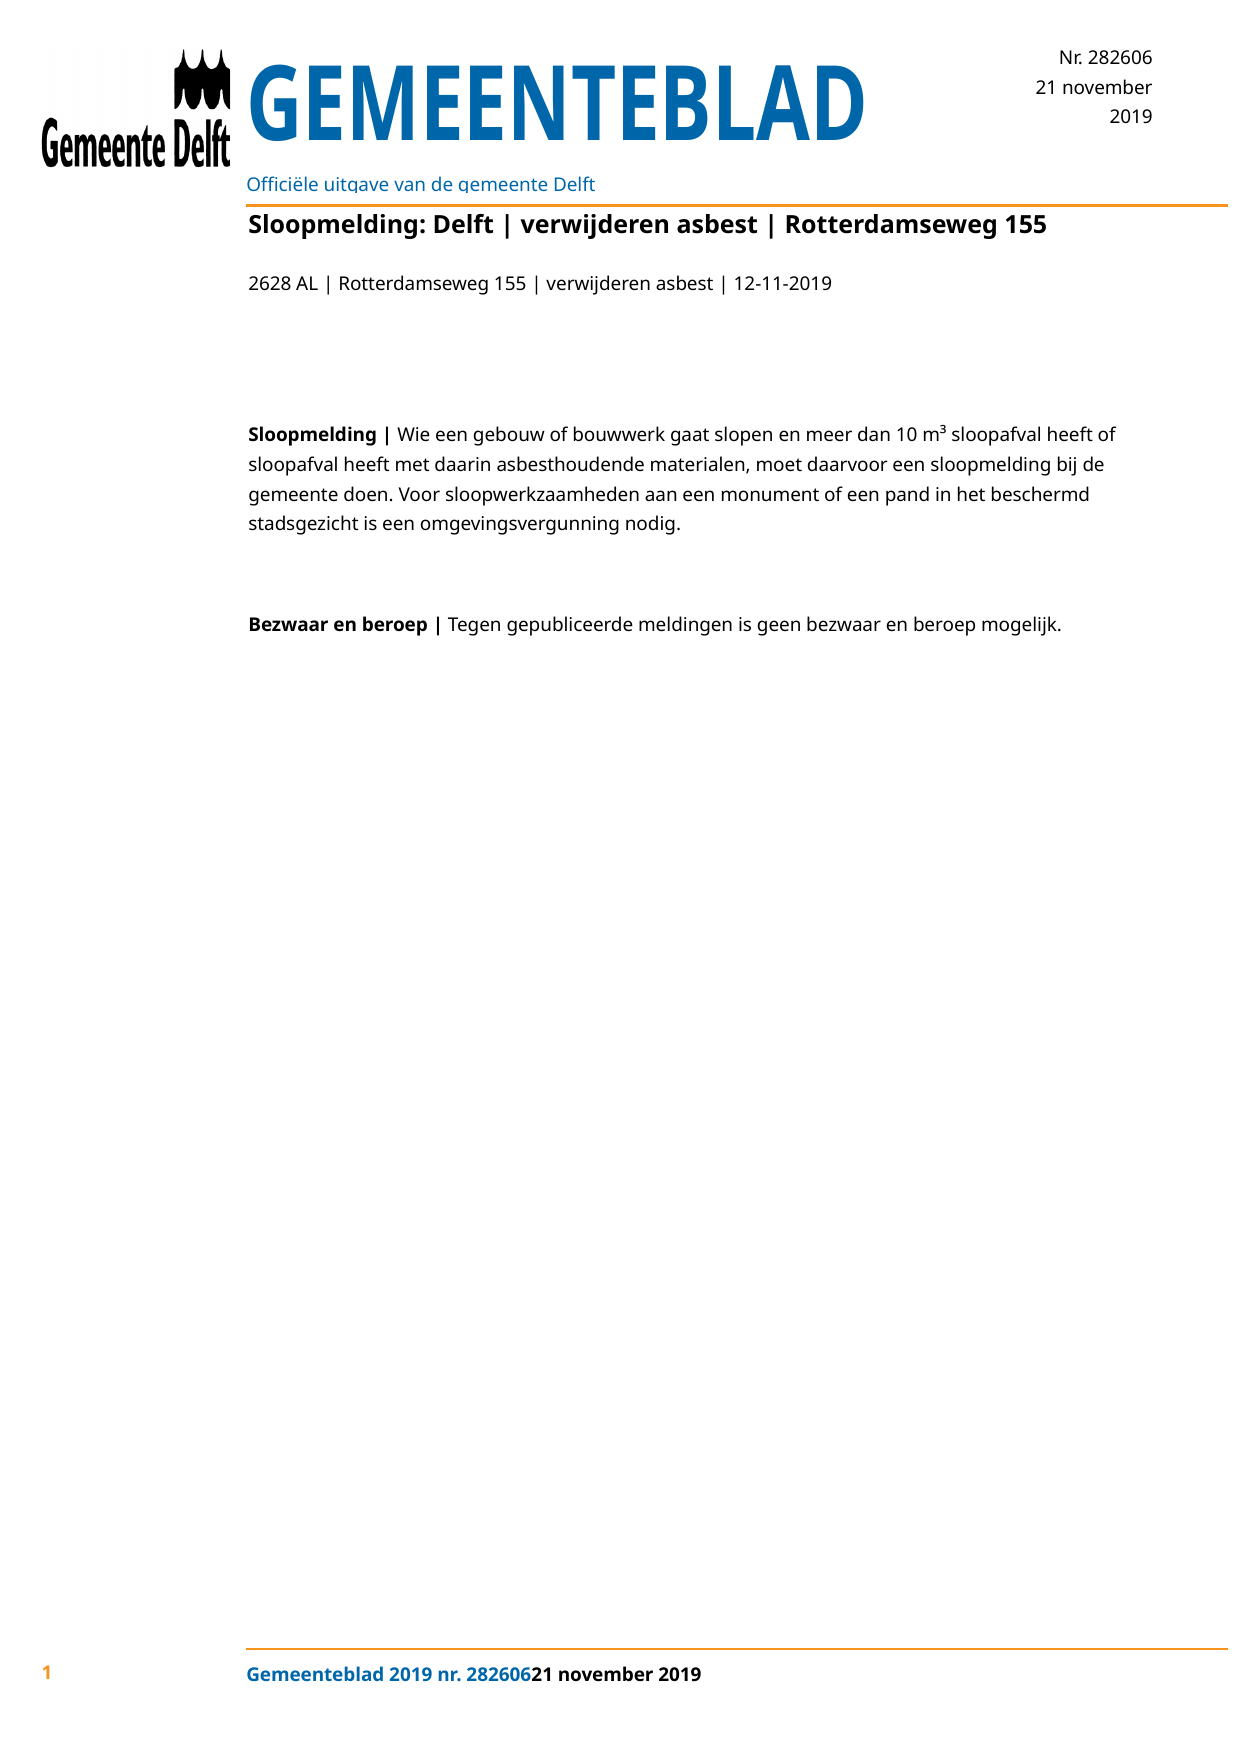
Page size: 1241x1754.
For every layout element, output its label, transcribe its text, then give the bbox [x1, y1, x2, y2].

text Bezwaar en beroep | Tegen gepubliceerde meldingen is geen bezwaar en beroep mogelijk. [248, 611, 1152, 637]
picture [41, 47, 231, 172]
text 2628 AL | Rotterdamseweg 155 | verwijderen asbest | 12-11-2019 [248, 270, 1152, 296]
text Sloopmelding: Delft | verwijderen asbest | Rotterdamseweg 155 [248, 207, 1152, 241]
text Sloopmelding | Wie een gebouw of bouwwerk gaat slopen en meer dan 10 m³ sloopafval heeft of sloopafval heeft met daarin asbesthoudende materialen, moet daarvoor een sloopmelding bij de gemeente doen. Voor sloopwerkzaamheden aan een monument of een pand in het beschermd stadsgezicht is een omgevingsvergunning nodig. [248, 422, 1152, 536]
